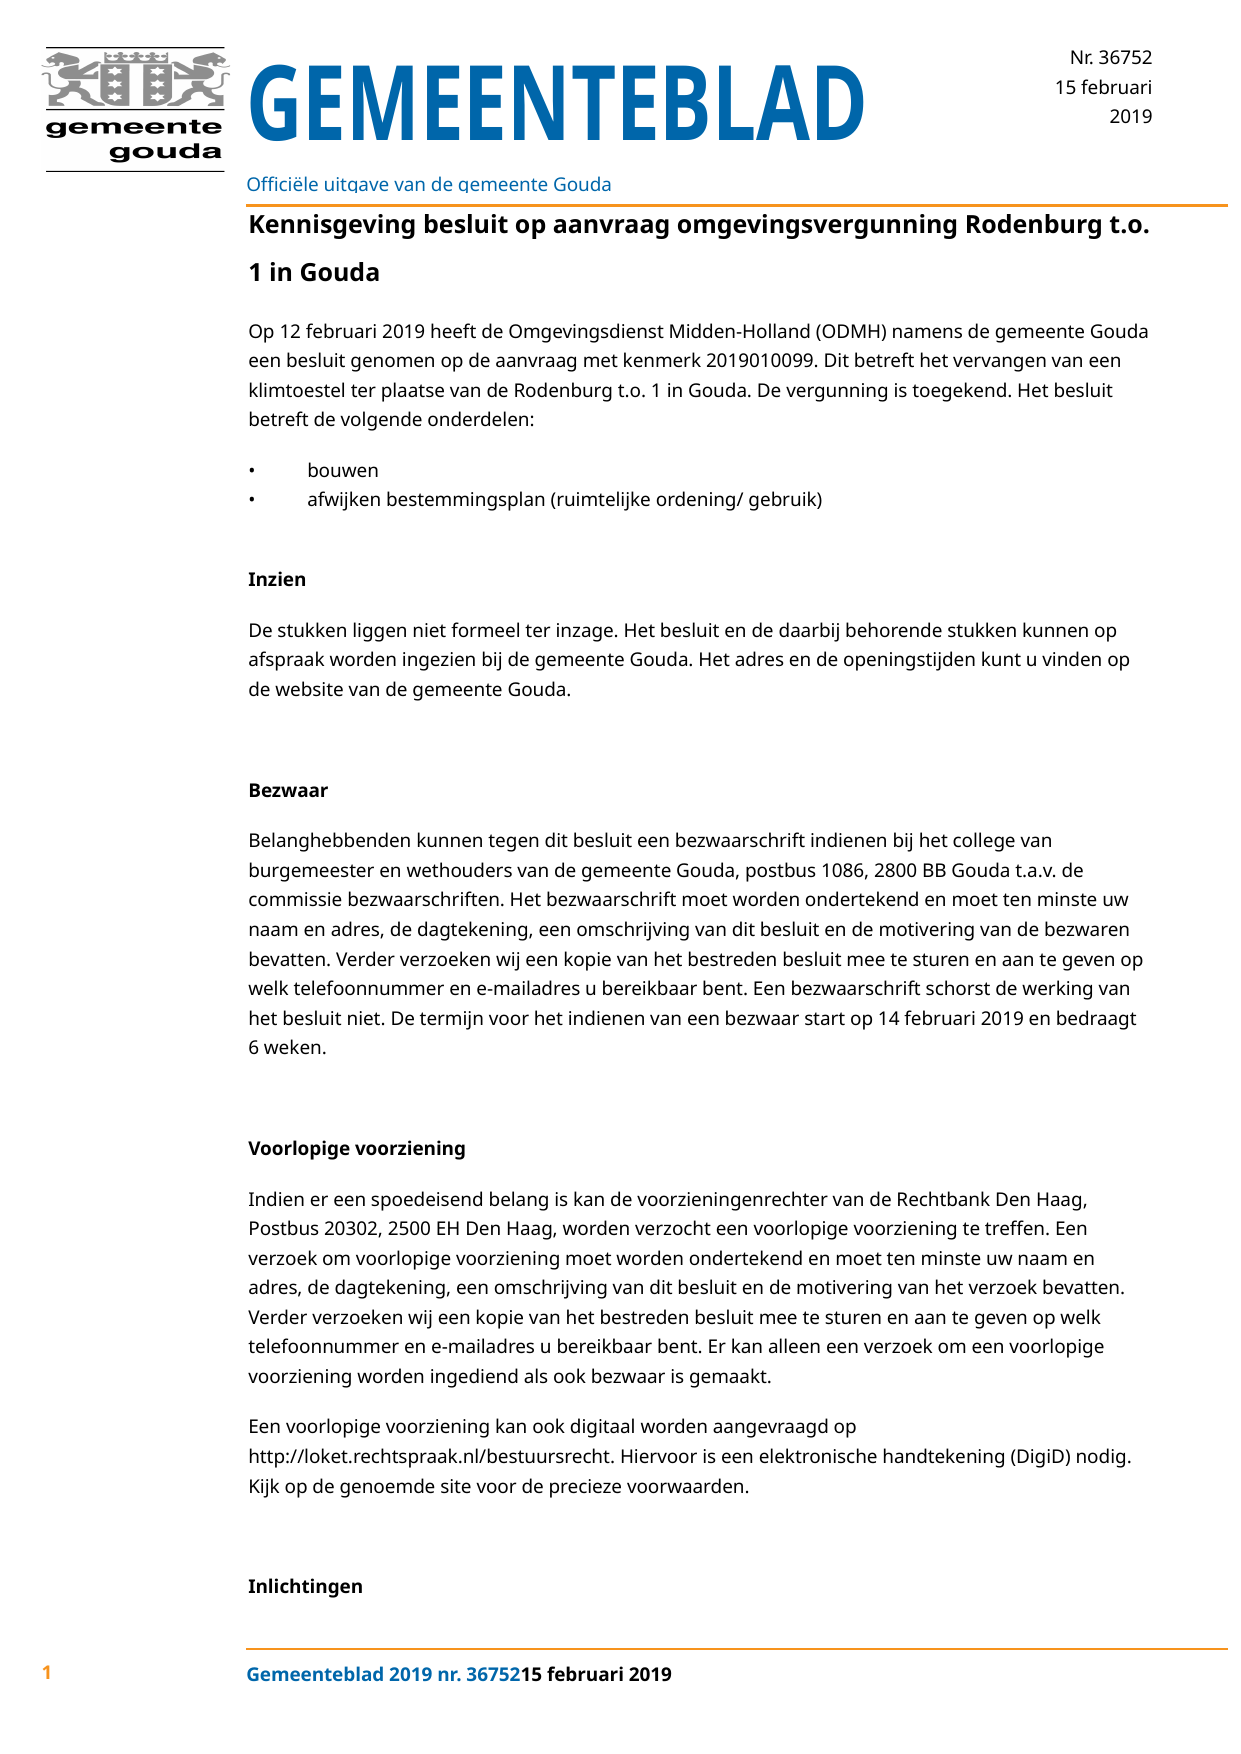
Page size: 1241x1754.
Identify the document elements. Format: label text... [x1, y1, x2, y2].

text Belanghebbenden kunnen tegen dit besluit een bezwaarschrift indienen bij het college van burgemeester en wethouders van de gemeente Gouda, postbus 1086, 2800 BB Gouda t.a.v. de commissie bezwaarschriften. Het bezwaarschrift moet worden ondertekend en moet ten minste uw naam en adres, de dagtekening, een omschrijving van dit besluit en de motivering van de bezwaren bevatten. Verder verzoeken wij een kopie van het bestreden besluit mee te sturen en aan te geven op welk telefoonnummer en e-mailadres u bereikbaar bent. Een bezwaarschrift schorst de werking van het besluit niet. De termijn voor het indienen van een bezwaar start op 14 februari 2019 en bedraagt 6 weken. [248, 827, 1152, 1060]
text Indien er een spoedeisend belang is kan de voorzieningenrechter van de Rechtbank Den Haag, Postbus 20302, 2500 EH Den Haag, worden verzocht een voorlopige voorziening te treffen. Een verzoek om voorlopige voorziening moet worden ondertekend en moet ten minste uw naam en adres, de dagtekening, een omschrijving van dit besluit en de motivering van het verzoek bevatten. Verder verzoeken wij een kopie van het bestreden besluit mee te sturen en aan te geven op welk telefoonnummer en e-mailadres u bereikbaar bent. Er kan alleen een verzoek om een voorlopige voorziening worden ingediend als ook bezwaar is gemaakt. [248, 1186, 1152, 1389]
list bouwen [248, 457, 1152, 483]
text Een voorlopige voorziening kan ook digitaal worden aangevraagd op http://loket.rechtspraak.nl/bestuursrecht. Hiervoor is een elektronische handtekening (DigiD) nodig. Kijk op de genoemde site voor de precieze voorwaarden. [248, 1414, 1152, 1499]
picture [41, 47, 231, 172]
text Bezwaar [248, 777, 1152, 803]
text Voorlopige voorziening [248, 1135, 1152, 1161]
text Inlichtingen [248, 1574, 1152, 1599]
list afwijken bestemmingsplan (ruimtelijke ordening/ gebruik) [248, 487, 1152, 512]
text Kennisgeving besluit op aanvraag omgevingsvergunning Rodenburg t.o. 1 in Gouda [248, 207, 1152, 288]
text Op 12 februari 2019 heeft de Omgevingsdienst Midden-Holland (ODMH) namens de gemeente Gouda een besluit genomen op de aanvraag met kenmerk 2019010099. Dit betreft het vervangen van een klimtoestel ter plaatse van de Rodenburg t.o. 1 in Gouda. De vergunning is toegekend. Het besluit betreft de volgende onderdelen: [248, 318, 1152, 432]
text De stukken liggen niet formeel ter inzage. Het besluit en de daarbij behorende stukken kunnen op afspraak worden ingezien bij de gemeente Gouda. Het adres en de openingstijden kunt u vinden op de website van de gemeente Gouda. [248, 617, 1152, 702]
text Inzien [248, 567, 1152, 592]
